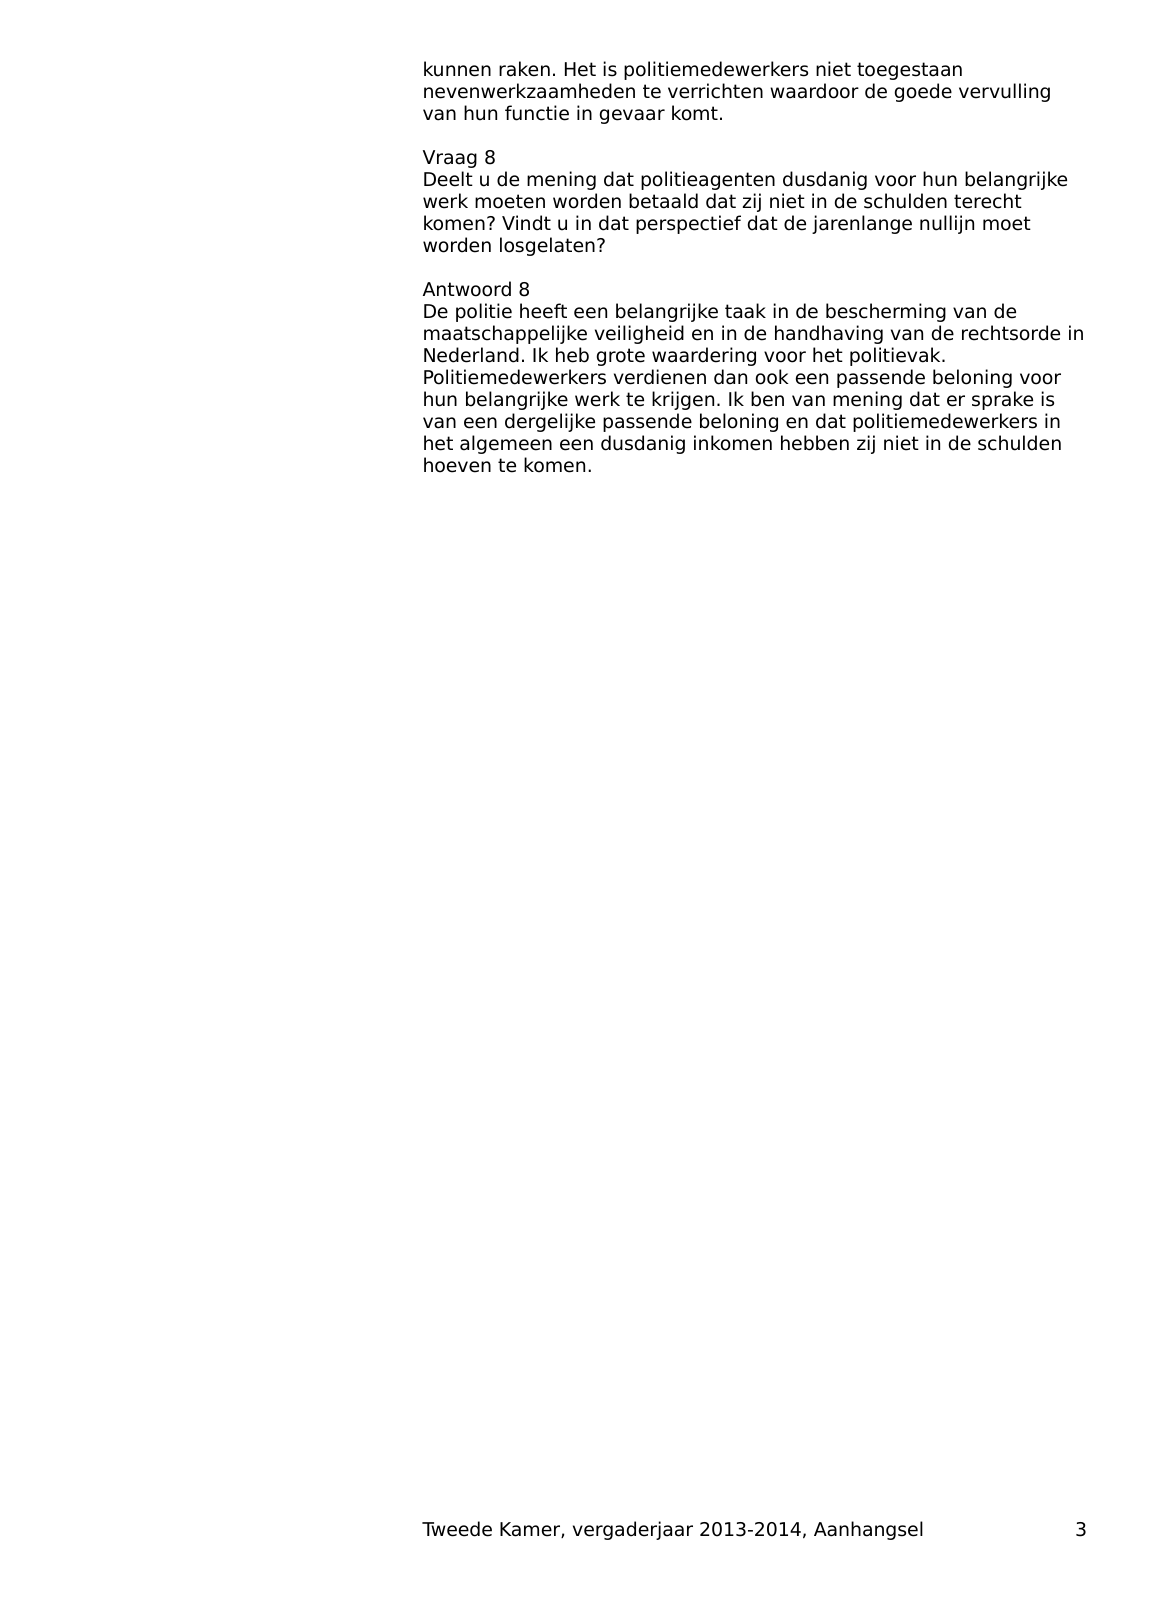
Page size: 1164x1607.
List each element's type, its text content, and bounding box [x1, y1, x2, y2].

text De politie heeft een belangrijke taak in de bescherming van de maatschappelijke veiligheid en in de handhaving van de rechtsorde in Nederland. Ik heb grote waardering voor het politievak. Politiemedewerkers verdienen dan ook een passende beloning voor hun belangrijke werk te krijgen. Ik ben van mening dat er sprake is van een dergelijke passende beloning en dat politiemedewerkers in het algemeen een dusdanig inkomen hebben zij niet in de schulden hoeven te komen. [422, 301, 1087, 477]
text Antwoord 8 [422, 279, 1087, 301]
text Vraag 8 [422, 147, 1087, 169]
text Deelt u de mening dat politieagenten dusdanig voor hun belangrijke werk moeten worden betaald dat zij niet in de schulden terecht komen? Vindt u in dat perspectief dat de jarenlange nullijn moet worden losgelaten? [422, 169, 1087, 257]
text kunnen raken. Het is politiemedewerkers niet toegestaan nevenwerkzaamheden te verrichten waardoor de goede vervulling van hun functie in gevaar komt. [422, 59, 1087, 125]
